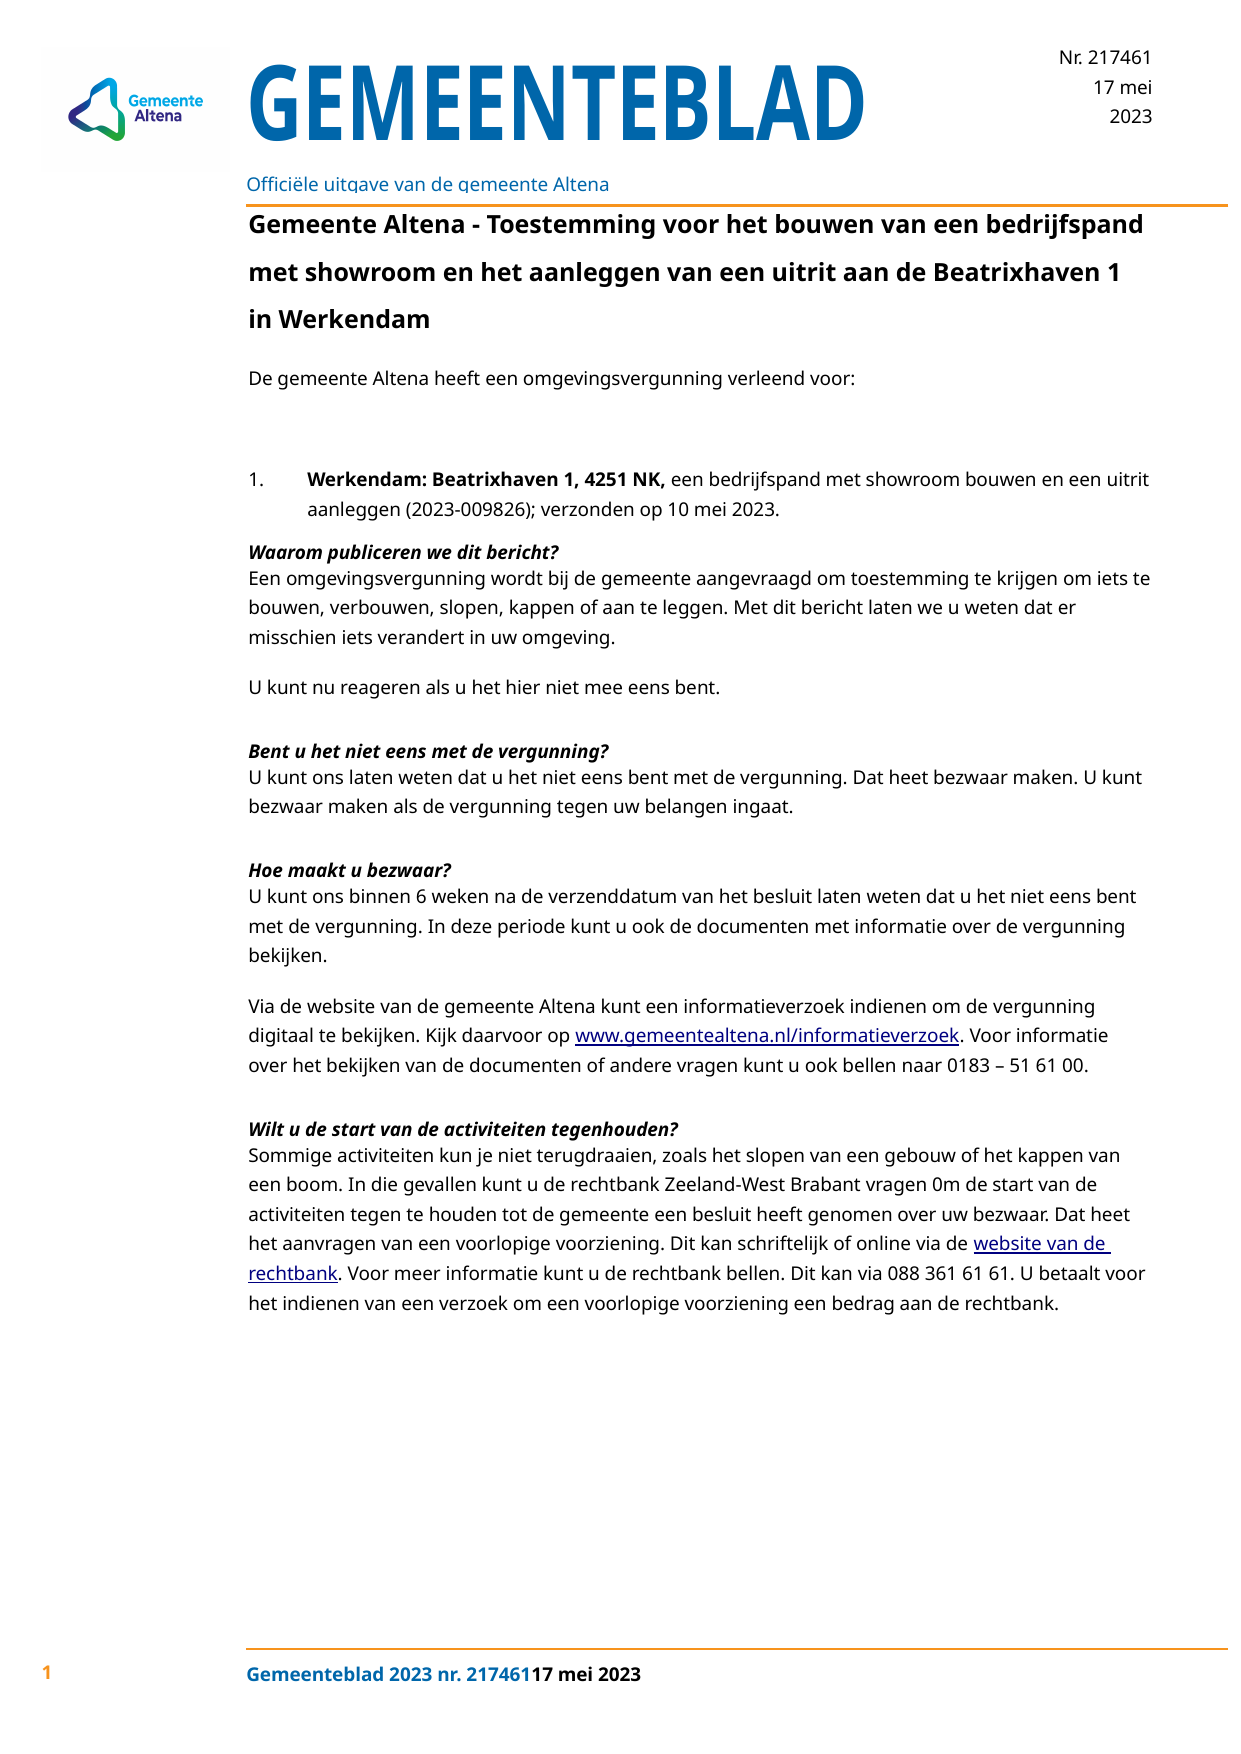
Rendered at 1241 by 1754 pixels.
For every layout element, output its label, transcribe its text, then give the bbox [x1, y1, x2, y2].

text Bent u het niet eens met de vergunning? [248, 738, 1152, 764]
text U kunt nu reageren als u het hier niet mee eens bent. [248, 674, 1152, 700]
text Wilt u de start van de activiteiten tegenhouden? [248, 1116, 1152, 1142]
text Sommige activiteiten kun je niet terugdraaien, zoals het slopen van een gebouw of het kappen van een boom. In die gevallen kunt u de rechtbank Zeeland-West Brabant vragen 0m de start van de activiteiten tegen te houden tot de gemeente een besluit heeft genomen over uw bezwaar. Dat heet het aanvragen van een voorlopige voorziening. Dit kan schriftelijk of online via de website van de rechtbank. Voor meer informatie kunt u de rechtbank bellen. Dit kan via 088 361 61 61. U betaalt voor het indienen van een verzoek om een voorlopige voorziening een bedrag aan de rechtbank. [248, 1142, 1152, 1315]
text Via de website van de gemeente Altena kunt een informatieverzoek indienen om de vergunning digitaal te bekijken. Kijk daarvoor op www.gemeentealtena.nl/informatieverzoek. Voor informatie over het bekijken van de documenten of andere vragen kunt u ook bellen naar 0183 – 51 61 00. [248, 993, 1152, 1078]
list Werkendam: Beatrixhaven 1, 4251 NK, een bedrijfspand met showroom bouwen en een uitrit aanleggen (2023-009826); verzonden op 10 mei 2023. [248, 466, 1152, 522]
text Gemeente Altena - Toestemming voor het bouwen van een bedrijfspand met showroom en het aanleggen van een uitrit aan de Beatrixhaven 1 in Werkendam [248, 207, 1152, 336]
picture [41, 47, 231, 172]
text De gemeente Altena heeft een omgevingsvergunning verleend voor: [248, 366, 1152, 391]
text U kunt ons laten weten dat u het niet eens bent met de vergunning. Dat heet bezwaar maken. U kunt bezwaar maken als de vergunning tegen uw belangen ingaat. [248, 764, 1152, 819]
text Hoe maakt u bezwaar? [248, 858, 1152, 883]
text Een omgevingsvergunning wordt bij de gemeente aangevraagd om toestemming te krijgen om iets te bouwen, verbouwen, slopen, kappen of aan te leggen. Met dit bericht laten we u weten dat er misschien iets verandert in uw omgeving. [248, 565, 1152, 650]
text U kunt ons binnen 6 weken na de verzenddatum van het besluit laten weten dat u het niet eens bent met de vergunning. In deze periode kunt u ook de documenten met informatie over de vergunning bekijken. [248, 883, 1152, 968]
text Waarom publiceren we dit bericht? [248, 539, 1152, 565]
